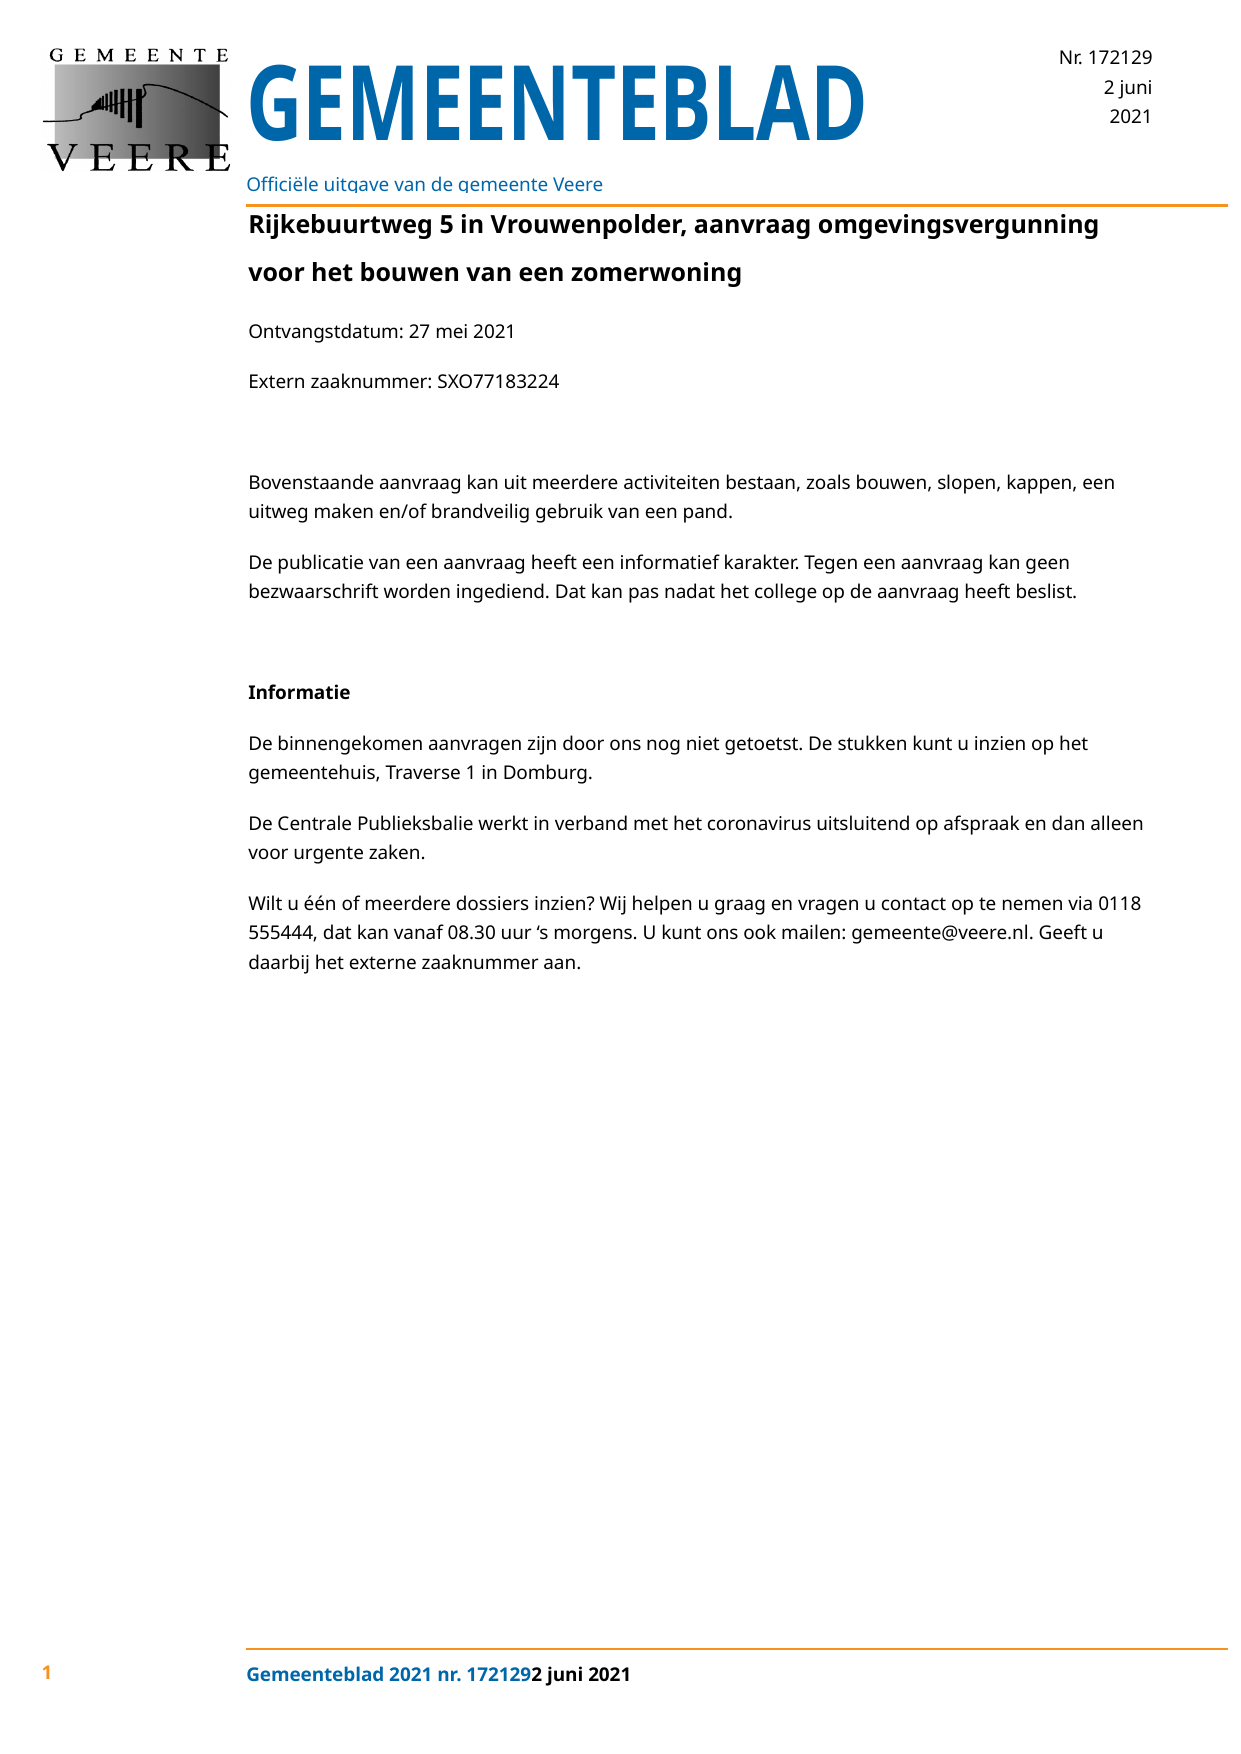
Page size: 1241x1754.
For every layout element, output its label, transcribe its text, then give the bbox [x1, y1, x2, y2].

text Bovenstaande aanvraag kan uit meerdere activiteiten bestaan, zoals bouwen, slopen, kappen, een uitweg maken en/of brandveilig gebruik van een pand. [248, 469, 1152, 524]
text De Centrale Publieksbalie werkt in verband met het coronavirus uitsluitend op afspraak en dan alleen voor urgente zaken. [248, 810, 1152, 865]
text Wilt u één of meerdere dossiers inzien? Wij helpen u graag en vragen u contact op te nemen via 0118 555444, dat kan vanaf 08.30 uur ‘s morgens. U kunt ons ook mailen: gemeente@veere.nl. Geeft u daarbij het externe zaaknummer aan. [248, 890, 1152, 975]
text Rijkebuurtweg 5 in Vrouwenpolder, aanvraag omgevingsvergunning voor het bouwen van een zomerwoning [248, 207, 1152, 288]
text Extern zaaknummer: SXO77183224 [248, 368, 1152, 394]
text Ontvangstdatum: 27 mei 2021 [248, 318, 1152, 344]
text De binnengekomen aanvragen zijn door ons nog niet getoetst. De stukken kunt u inzien op het gemeentehuis, Traverse 1 in Domburg. [248, 730, 1152, 785]
picture [41, 47, 231, 172]
text Informatie [248, 679, 1152, 705]
text De publicatie van een aanvraag heeft een informatief karakter. Tegen een aanvraag kan geen bezwaarschrift worden ingediend. Dat kan pas nadat het college op de aanvraag heeft beslist. [248, 549, 1152, 604]
